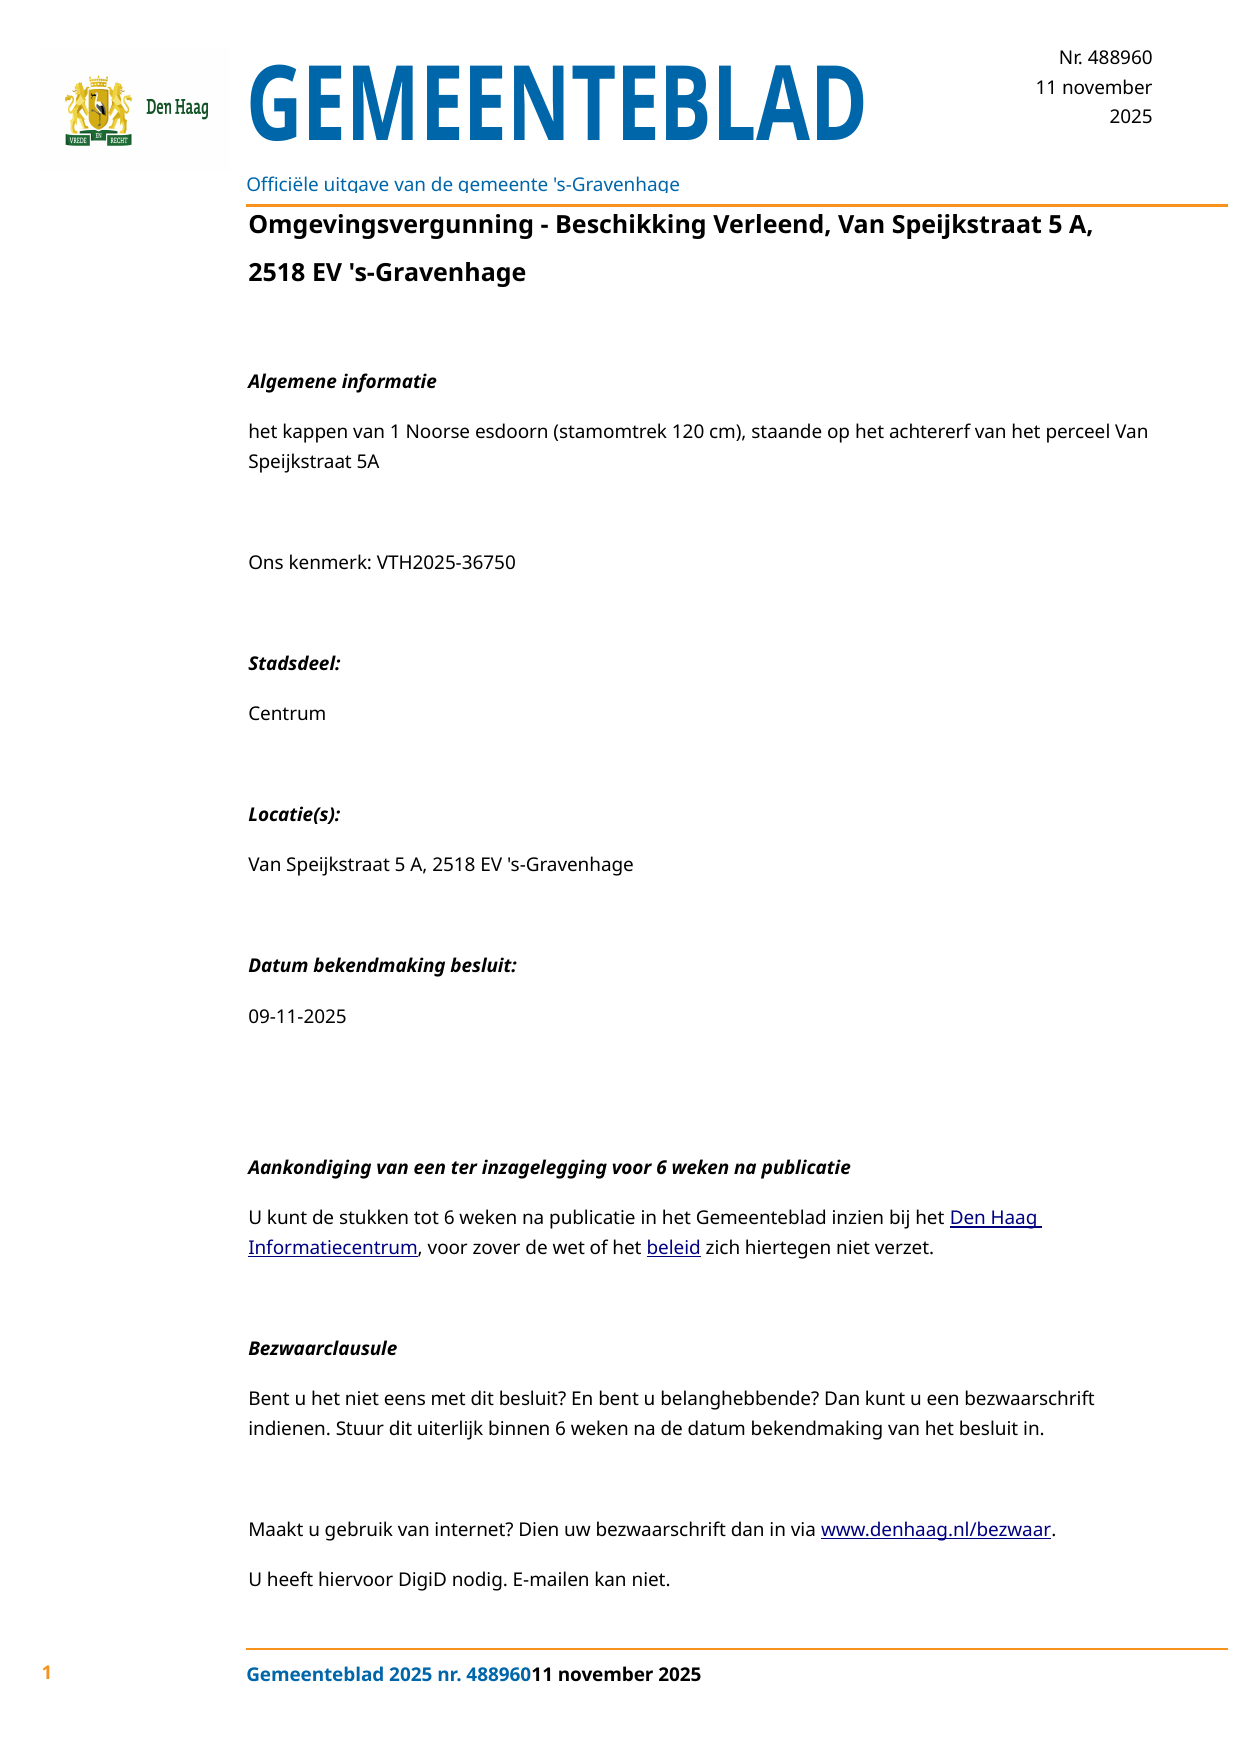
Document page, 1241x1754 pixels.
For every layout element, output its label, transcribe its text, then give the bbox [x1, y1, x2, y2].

text Algemene informatie [248, 368, 1152, 394]
text Bent u het niet eens met dit besluit? En bent u belanghebbende? Dan kunt u een bezwaarschrift indienen. Stuur dit uiterlijk binnen 6 weken na de datum bekendmaking van het besluit in. [248, 1385, 1152, 1441]
text Ons kenmerk: VTH2025-36750 [248, 549, 1152, 575]
text Centrum [248, 700, 1152, 726]
text Van Speijkstraat 5 A, 2518 EV 's-Gravenhage [248, 852, 1152, 877]
text Locatie(s): [248, 801, 1152, 827]
text U heeft hiervoor DigiD nodig. E-mailen kan niet. [248, 1566, 1152, 1592]
text Omgevingsvergunning - Beschikking Verleend, Van Speijkstraat 5 A, 2518 EV 's-Gravenhage [248, 207, 1152, 288]
text 09-11-2025 [248, 1003, 1152, 1029]
text Datum bekendmaking besluit: [248, 952, 1152, 978]
picture [41, 47, 231, 172]
text U kunt de stukken tot 6 weken na publicatie in het Gemeenteblad inzien bij het Den Haag Informatiecentrum, voor zover de wet of het beleid zich hiertegen niet verzet. [248, 1204, 1152, 1260]
text Aankondiging van een ter inzagelegging voor 6 weken na publicatie [248, 1154, 1152, 1180]
text Stadsdeel: [248, 650, 1152, 676]
text Bezwaarclausule [248, 1335, 1152, 1361]
text het kappen van 1 Noorse esdoorn (stamomtrek 120 cm), staande op het achtererf van het perceel Van Speijkstraat 5A [248, 419, 1152, 474]
text Maakt u gebruik van internet? Dien uw bezwaarschrift dan in via www.denhaag.nl/bezwaar. [248, 1516, 1152, 1542]
